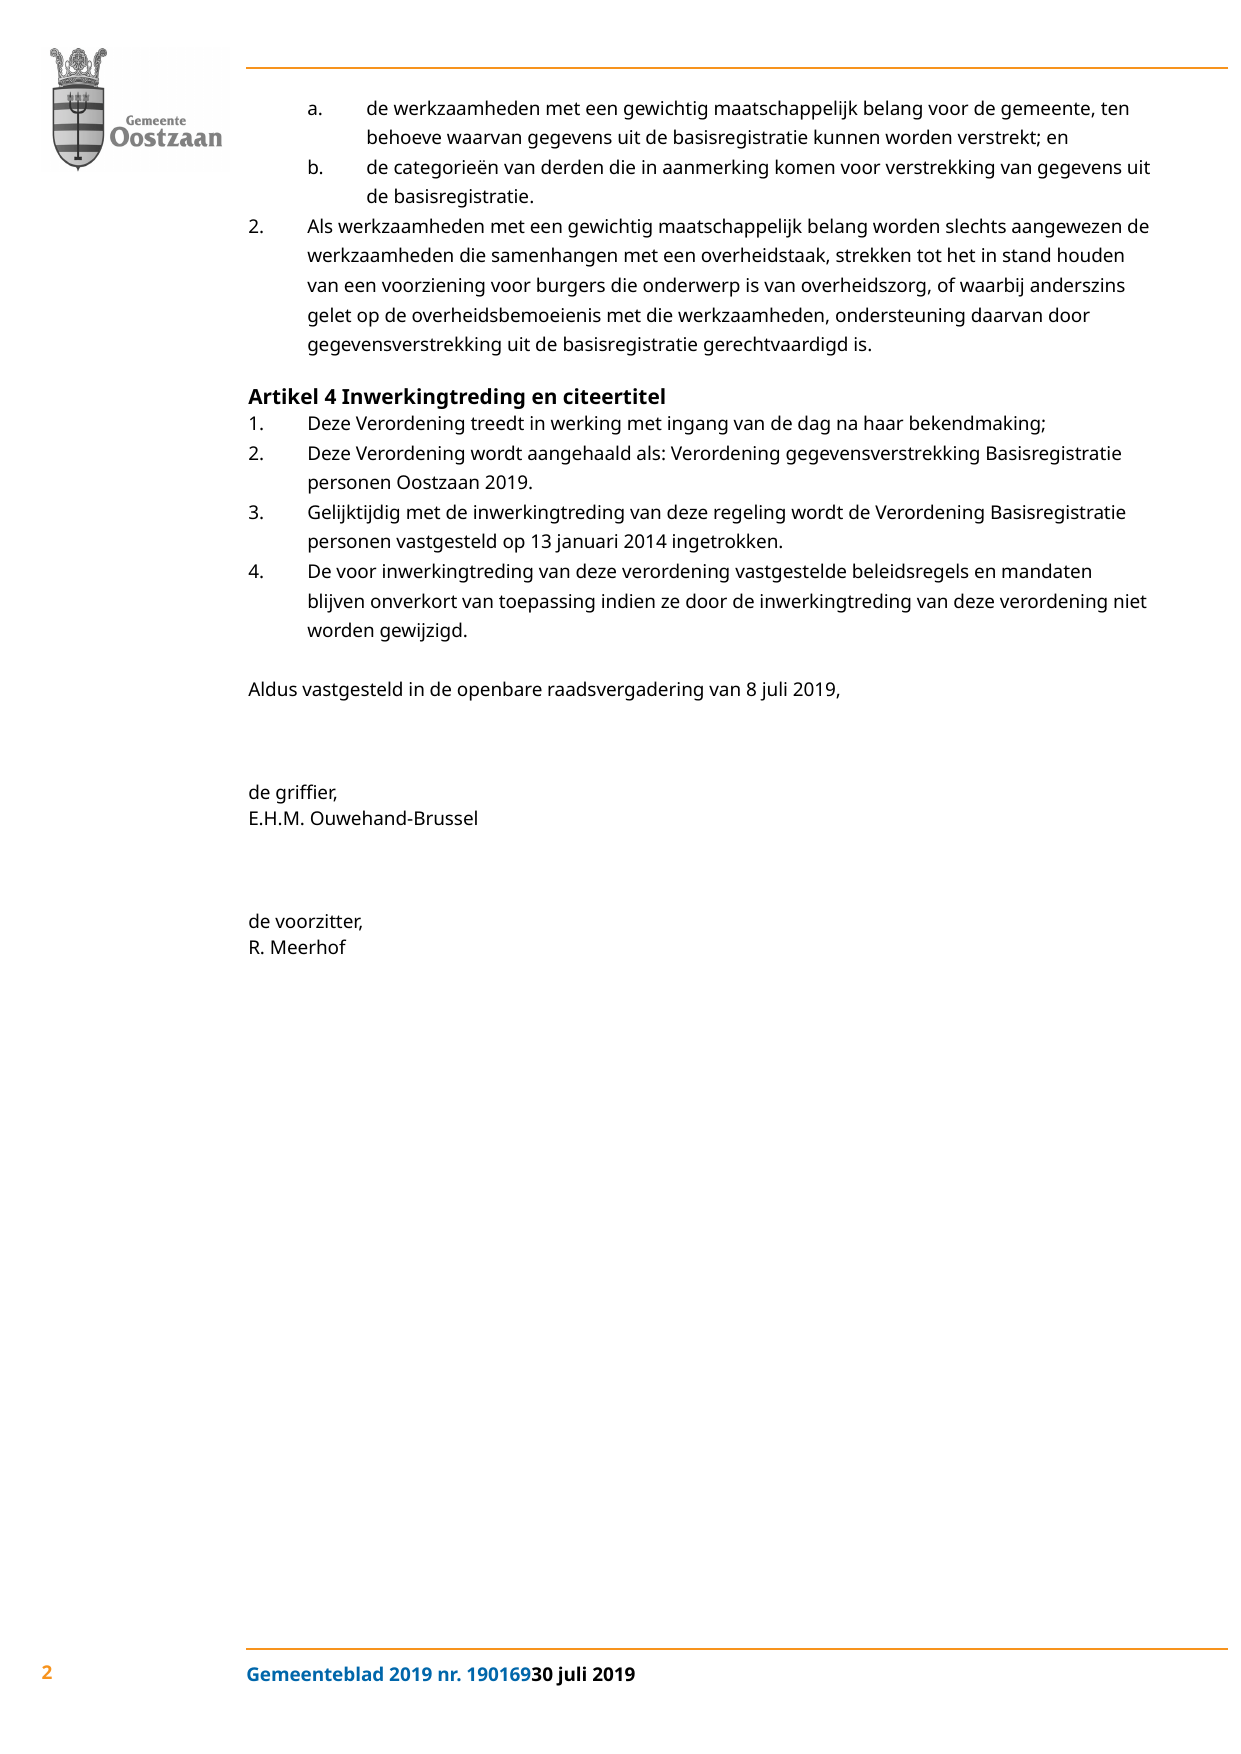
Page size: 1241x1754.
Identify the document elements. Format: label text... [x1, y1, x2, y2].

text Artikel 4 Inwerkingtreding en citeertitel [248, 382, 1152, 410]
text E.H.M. Ouwehand-Brussel [248, 805, 1152, 831]
list Gelijktijdig met de inwerkingtreding van deze regeling wordt de Verordening Basisregistratie personen vastgesteld op 13 januari 2014 ingetrokken. [248, 499, 1152, 554]
list Deze Verordening treedt in werking met ingang van de dag na haar bekendmaking; [248, 410, 1152, 436]
text de voorzitter, [248, 908, 1152, 934]
list Deze Verordening wordt aangehaald als: Verordening gegevensverstrekking Basisregistratie personen Oostzaan 2019. [248, 440, 1152, 495]
list de categorieën van derden die in aanmerking komen voor verstrekking van gegevens uit de basisregistratie. [307, 154, 1152, 209]
list Als werkzaamheden met een gewichtig maatschappelijk belang worden slechts aangewezen de werkzaamheden die samenhangen met een overheidstaak, strekken tot het in stand houden van een voorziening voor burgers die onderwerp is van overheidszorg, of waarbij anderszins gelet op de overheidsbemoeienis met die werkzaamheden, ondersteuning daarvan door gegevensverstrekking uit de basisregistratie gerechtvaardigd is. [248, 213, 1152, 357]
picture [41, 47, 231, 172]
list De voor inwerkingtreding van deze verordening vastgestelde beleidsregels en mandaten blijven onverkort van toepassing indien ze door de inwerkingtreding van deze verordening niet worden gewijzigd. [248, 558, 1152, 643]
text R. Meerhof [248, 934, 1152, 959]
text Aldus vastgesteld in de openbare raadsvergadering van 8 juli 2019, [248, 677, 1152, 702]
list de werkzaamheden met een gewichtig maatschappelijk belang voor de gemeente, ten behoeve waarvan gegevens uit de basisregistratie kunnen worden verstrekt; en [307, 95, 1152, 150]
text de griffier, [248, 779, 1152, 805]
